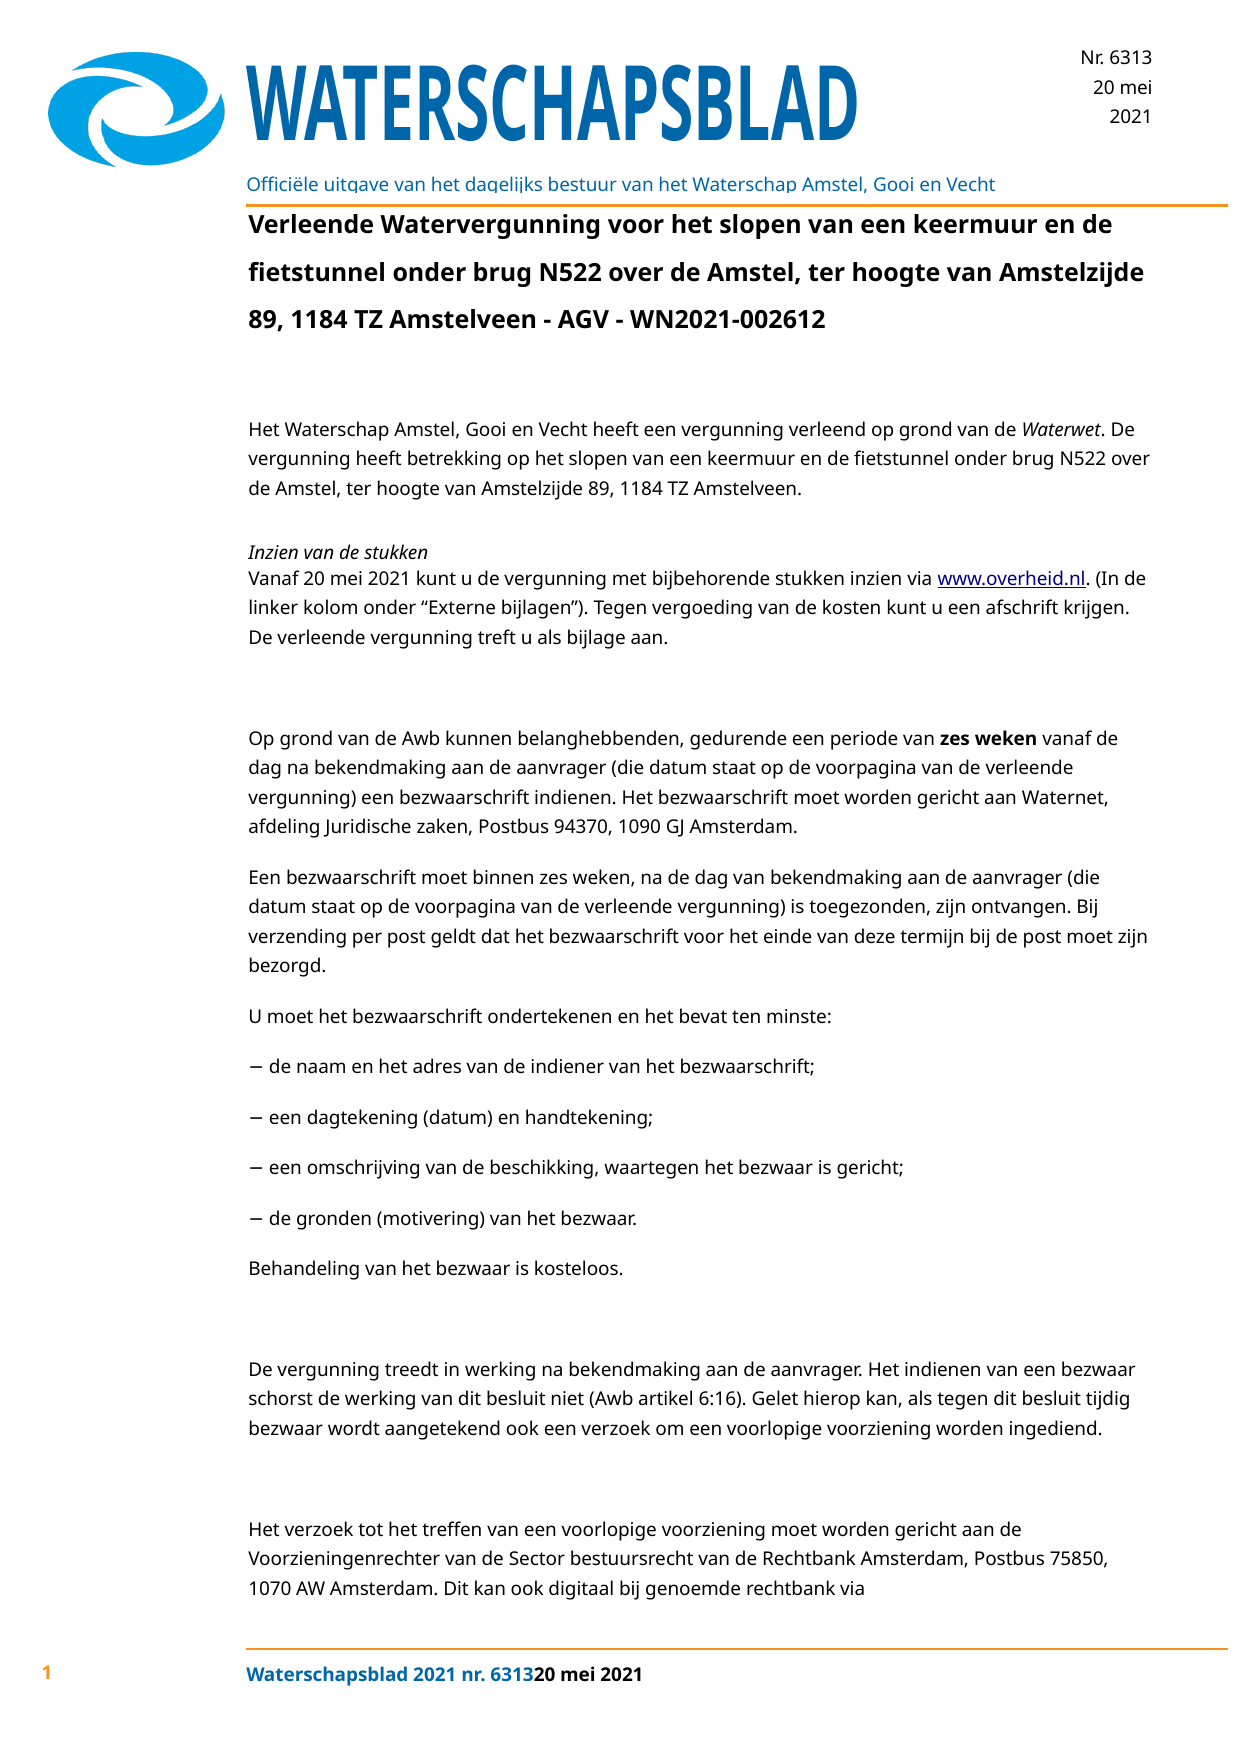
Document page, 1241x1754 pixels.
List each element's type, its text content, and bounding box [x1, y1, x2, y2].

text − de naam en het adres van de indiener van het bezwaarschrift; [248, 1053, 1152, 1079]
text Verleende Watervergunning voor het slopen van een keermuur en de fietstunnel onder brug N522 over de Amstel, ter hoogte van Amstelzijde 89, 1184 TZ Amstelveen - AGV - WN2021-002612 [248, 207, 1152, 336]
text Een bezwaarschrift moet binnen zes weken, na de dag van bekendmaking aan de aanvrager (die datum staat op de voorpagina van de verleende vergunning) is toegezonden, zijn ontvangen. Bij verzending per post geldt dat het bezwaarschrift voor het einde van deze termijn bij de post moet zijn bezorgd. [248, 864, 1152, 978]
picture [41, 47, 231, 172]
text Het Waterschap Amstel, Gooi en Vecht heeft een vergunning verleend op grond van de Waterwet. De vergunning heeft betrekking op het slopen van een keermuur en de fietstunnel onder brug N522 over de Amstel, ter hoogte van Amstelzijde 89, 1184 TZ Amstelveen. [248, 416, 1152, 501]
text Het verzoek tot het treffen van een voorlopige voorziening moet worden gericht aan de Voorzieningenrechter van de Sector bestuursrecht van de Rechtbank Amsterdam, Postbus 75850, 1070 AW Amsterdam. Dit kan ook digitaal bij genoemde rechtbank via [248, 1516, 1152, 1601]
text Inzien van de stukken [248, 539, 1152, 565]
text U moet het bezwaarschrift ondertekenen en het bevat ten minste: [248, 1003, 1152, 1029]
text Op grond van de Awb kunnen belanghebbenden, gedurende een periode van zes weken vanaf de dag na bekendmaking aan de aanvrager (die datum staat op de voorpagina van de verleende vergunning) een bezwaarschrift indienen. Het bezwaarschrift moet worden gericht aan Waternet, afdeling Juridische zaken, Postbus 94370, 1090 GJ Amsterdam. [248, 725, 1152, 839]
text Behandeling van het bezwaar is kosteloos. [248, 1255, 1152, 1281]
text − een dagtekening (datum) en handtekening; [248, 1104, 1152, 1130]
text − de gronden (motivering) van het bezwaar. [248, 1205, 1152, 1231]
text − een omschrijving van de beschikking, waartegen het bezwaar is gericht; [248, 1154, 1152, 1180]
text Vanaf 20 mei 2021 kunt u de vergunning met bijbehorende stukken inzien via www.overheid.nl. (In de linker kolom onder “Externe bijlagen”). Tegen vergoeding van de kosten kunt u een afschrift krijgen. De verleende vergunning treft u als bijlage aan. [248, 565, 1152, 650]
text De vergunning treedt in werking na bekendmaking aan de aanvrager. Het indienen van een bezwaar schorst de werking van dit besluit niet (Awb artikel 6:16). Gelet hierop kan, als tegen dit besluit tijdig bezwaar wordt aangetekend ook een verzoek om een voorlopige voorziening worden ingediend. [248, 1356, 1152, 1441]
